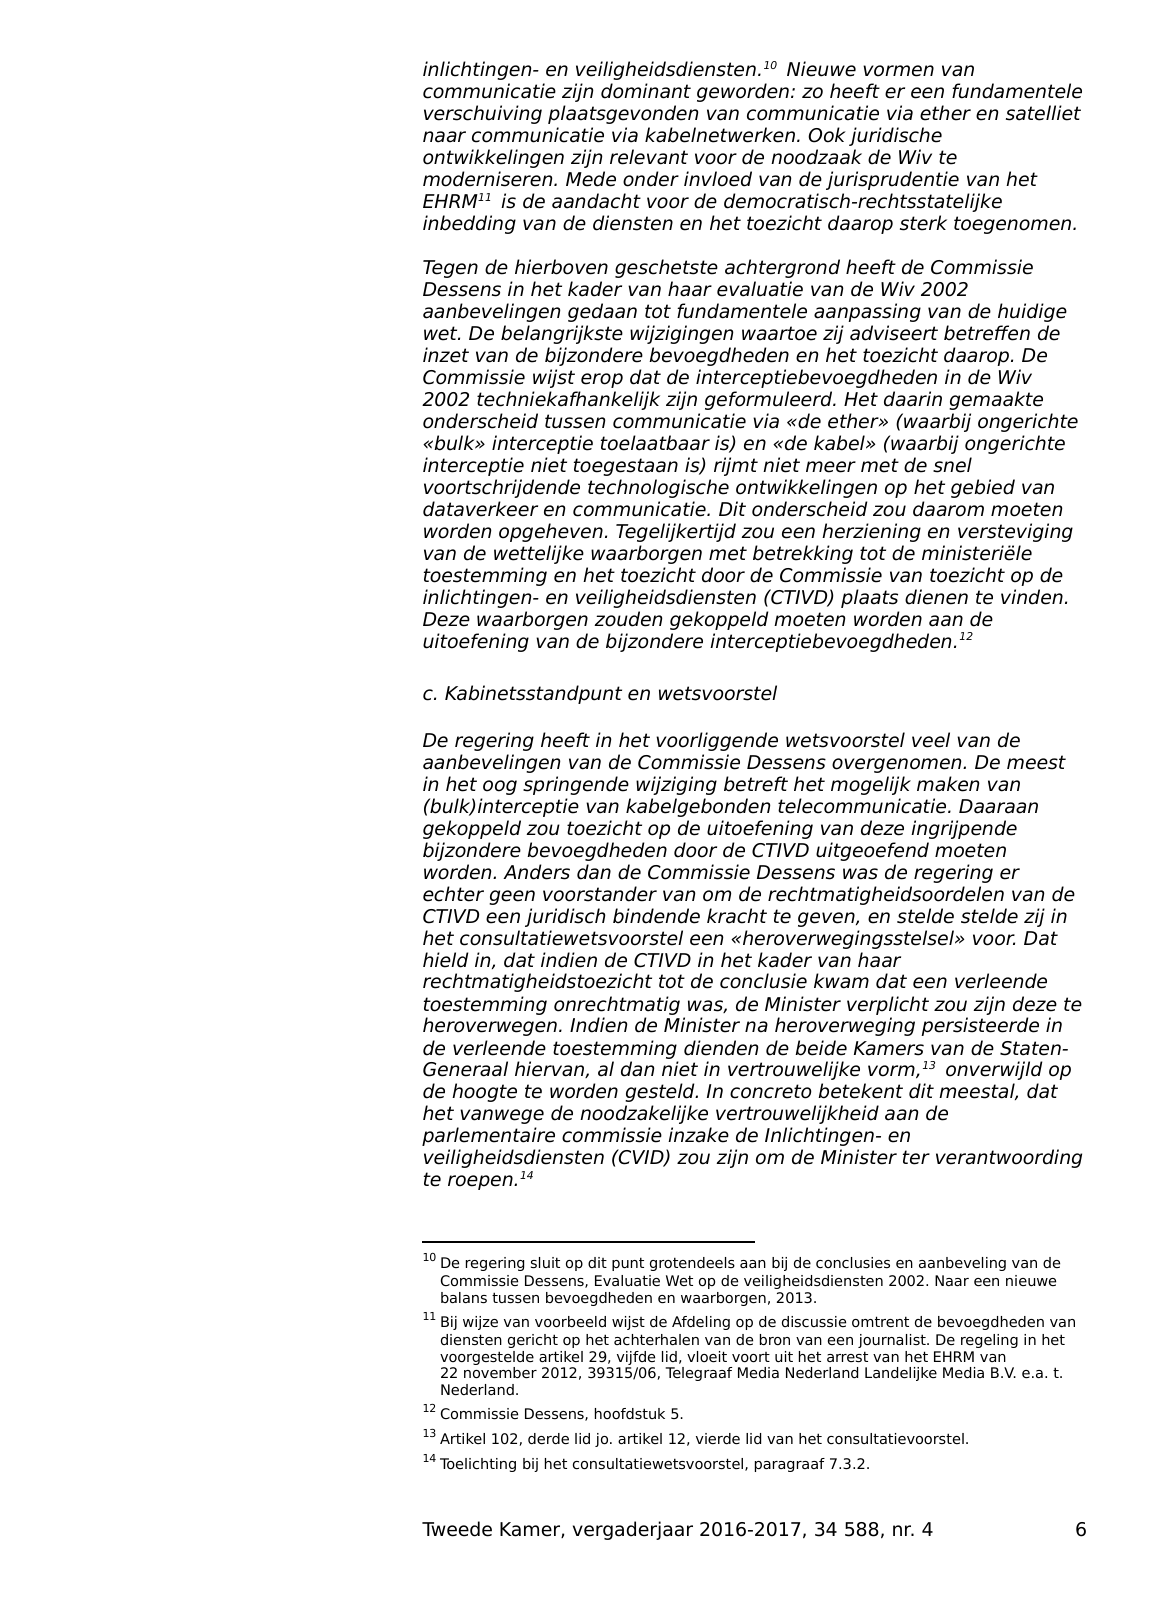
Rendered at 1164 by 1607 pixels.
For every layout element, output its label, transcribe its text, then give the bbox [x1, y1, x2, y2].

text De regering sluit op dit punt grotendeels aan bij de conclusies en aanbeveling van de Commissie Dessens, Evaluatie Wet op de veiligheidsdiensten 2002. Naar een nieuwe balans tussen bevoegdheden en waarborgen, 2013. [422, 1251, 1087, 1307]
text Artikel 102, derde lid jo. artikel 12, vierde lid van het consultatievoorstel. [422, 1427, 1087, 1449]
text Bij wijze van voorbeeld wijst de Afdeling op de discussie omtrent de bevoegdheden van diensten gericht op het achterhalen van de bron van een journalist. De regeling in het voorgestelde artikel 29, vijfde lid, vloeit voort uit het arrest van het EHRM van 22 november 2012, 39315/06, Telegraaf Media Nederland Landelijke Media B.V. e.a. t. Nederland. [422, 1310, 1087, 1399]
text De regering heeft in het voorliggende wetsvoorstel veel van de aanbevelingen van de Commissie Dessens overgenomen. De meest in het oog springende wijziging betreft het mogelijk maken van (bulk)interceptie van kabelgebonden telecommunicatie. Daaraan gekoppeld zou toezicht op de uitoefening van deze ingrijpende bijzondere bevoegdheden door de CTIVD uitgeoefend moeten worden. Anders dan de Commissie Dessens was de regering er echter geen voorstander van om de rechtmatigheidsoordelen van de CTIVD een juridisch bindende kracht te geven, en stelde stelde zij in het consultatiewetsvoorstel een «heroverwegingsstelsel» voor. Dat hield in, dat indien de CTIVD in het kader van haar rechtmatigheidstoezicht tot de conclusie kwam dat een verleende toestemming onrechtmatig was, de Minister verplicht zou zijn deze te heroverwegen. Indien de Minister na heroverweging persisteerde in de verleende toestemming dienden de beide Kamers van de Staten-Generaal hiervan, al dan niet in vertrouwelijke vorm, onverwijld op de hoogte te worden gesteld. In concreto betekent dit meestal, dat het vanwege de noodzakelijke vertrouwelijkheid aan de parlementaire commissie inzake de Inlichtingen- en veiligheidsdiensten (CVID) zou zijn om de Minister ter verantwoording te roepen. [422, 730, 1087, 1191]
subtitle c. Kabinetsstandpunt en wetsvoorstel [422, 683, 1087, 705]
text Toelichting bij het consultatiewetsvoorstel, paragraaf 7.3.2. [422, 1452, 1087, 1474]
text Commissie Dessens, hoofdstuk 5. [422, 1402, 1087, 1424]
text Tegen de hierboven geschetste achtergrond heeft de Commissie Dessens in het kader van haar evaluatie van de Wiv 2002 aanbevelingen gedaan tot fundamentele aanpassing van de huidige wet. De belangrijkste wijzigingen waartoe zij adviseert betreffen de inzet van de bijzondere bevoegdheden en het toezicht daarop. De Commissie wijst erop dat de interceptiebevoegdheden in de Wiv 2002 techniekafhankelijk zijn geformuleerd. Het daarin gemaakte onderscheid tussen communicatie via «de ether» (waarbij ongerichte «bulk» interceptie toelaatbaar is) en «de kabel» (waarbij ongerichte interceptie niet toegestaan is) rijmt niet meer met de snel voortschrijdende technologische ontwikkelingen op het gebied van dataverkeer en communicatie. Dit onderscheid zou daarom moeten worden opgeheven. Tegelijkertijd zou een herziening en versteviging van de wettelijke waarborgen met betrekking tot de ministeriële toestemming en het toezicht door de Commissie van toezicht op de inlichtingen- en veiligheidsdiensten (CTIVD) plaats dienen te vinden. Deze waarborgen zouden gekoppeld moeten worden aan de uitoefening van de bijzondere interceptiebevoegdheden. [422, 257, 1087, 653]
text inlichtingen- en veiligheidsdiensten. Nieuwe vormen van communicatie zijn dominant geworden: zo heeft er een fundamentele verschuiving plaatsgevonden van communicatie via ether en satelliet naar communicatie via kabelnetwerken. Ook juridische ontwikkelingen zijn relevant voor de noodzaak de Wiv te moderniseren. Mede onder invloed van de jurisprudentie van het EHRM is de aandacht voor de democratisch-rechtsstatelijke inbedding van de diensten en het toezicht daarop sterk toegenomen. [422, 59, 1087, 235]
